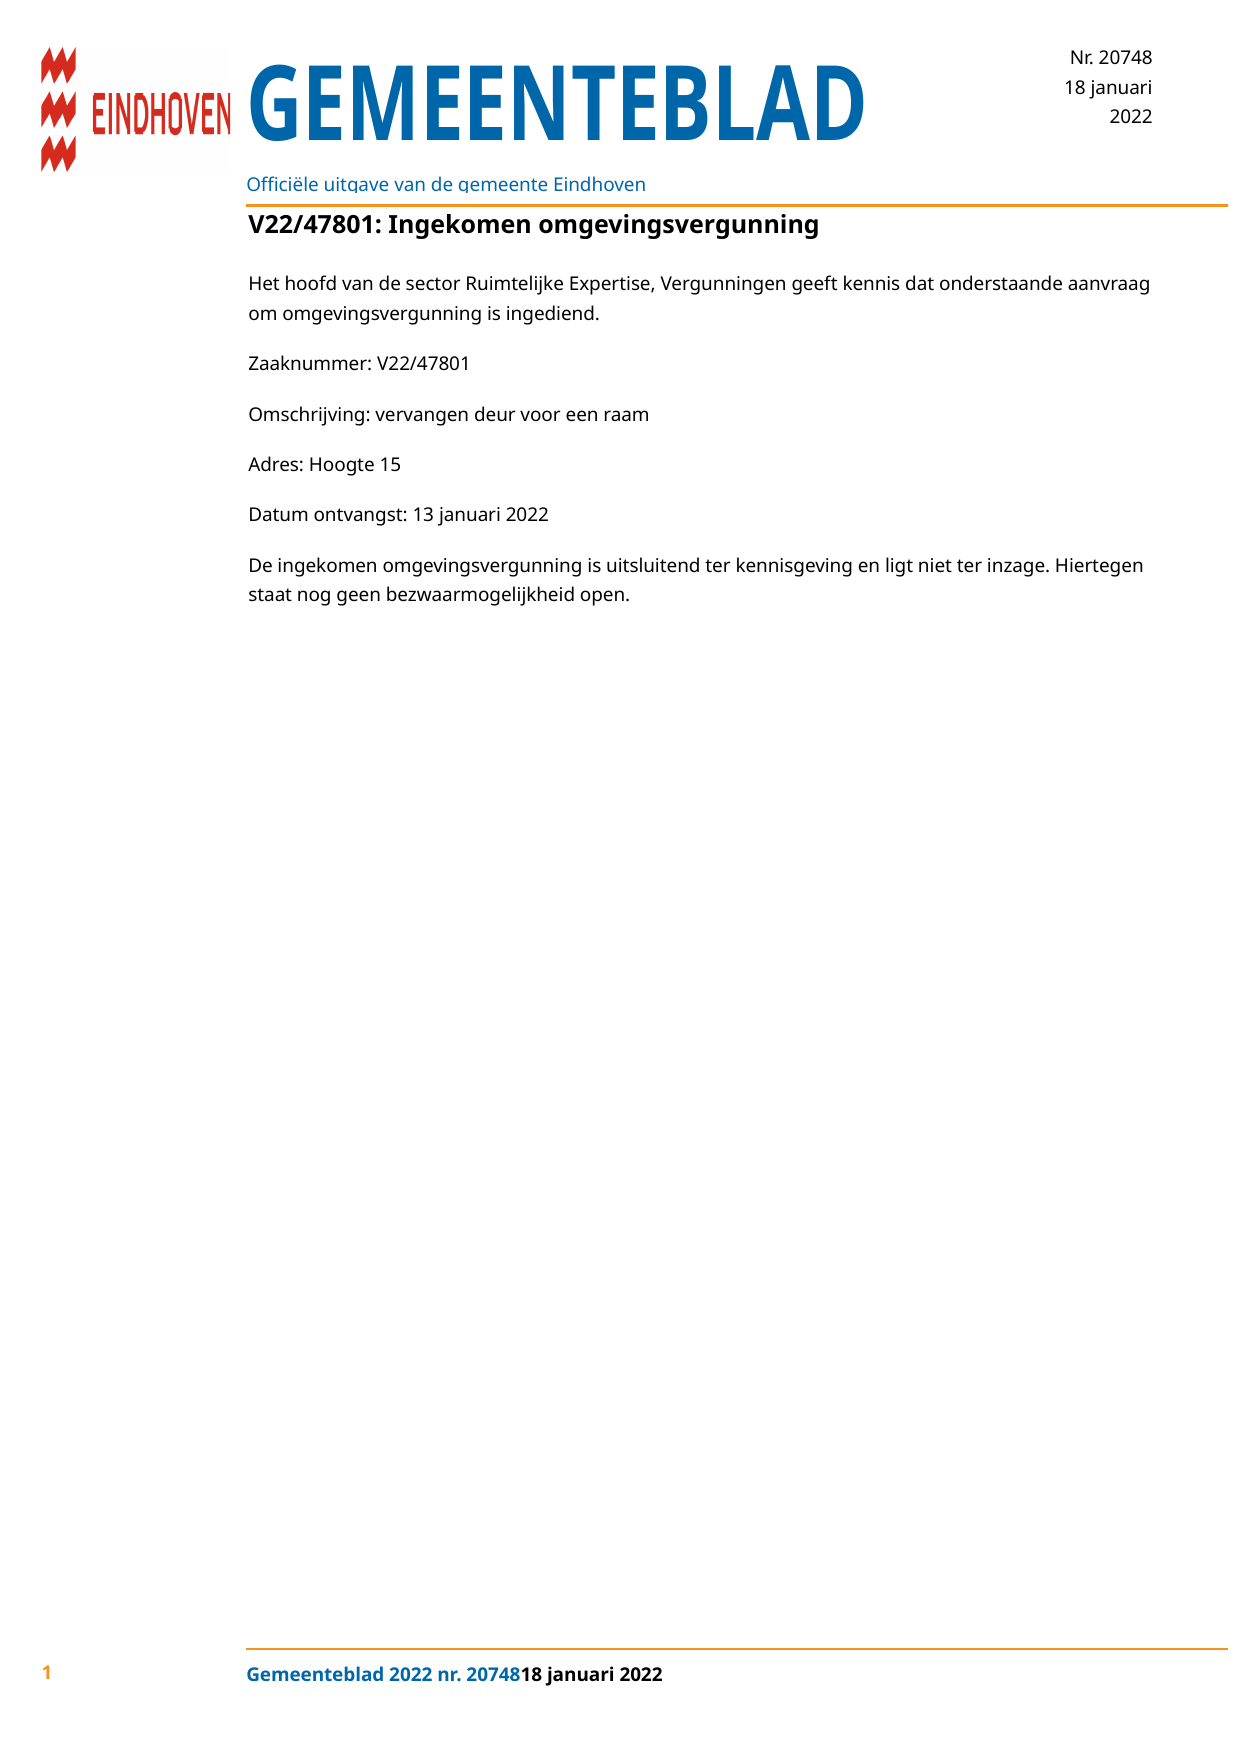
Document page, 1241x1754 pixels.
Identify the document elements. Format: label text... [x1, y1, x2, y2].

text Adres: Hoogte 15 [248, 451, 1152, 477]
picture [41, 47, 231, 172]
text De ingekomen omgevingsvergunning is uitsluitend ter kennisgeving en ligt niet ter inzage. Hiertegen staat nog geen bezwaarmogelijkheid open. [248, 552, 1152, 607]
text Het hoofd van de sector Ruimtelijke Expertise, Vergunningen geeft kennis dat onderstaande aanvraag om omgevingsvergunning is ingediend. [248, 270, 1152, 326]
text Omschrijving: vervangen deur voor een raam [248, 401, 1152, 426]
text Datum ontvangst: 13 januari 2022 [248, 502, 1152, 527]
text Zaaknummer: V22/47801 [248, 350, 1152, 376]
text V22/47801: Ingekomen omgevingsvergunning [248, 207, 1152, 241]
